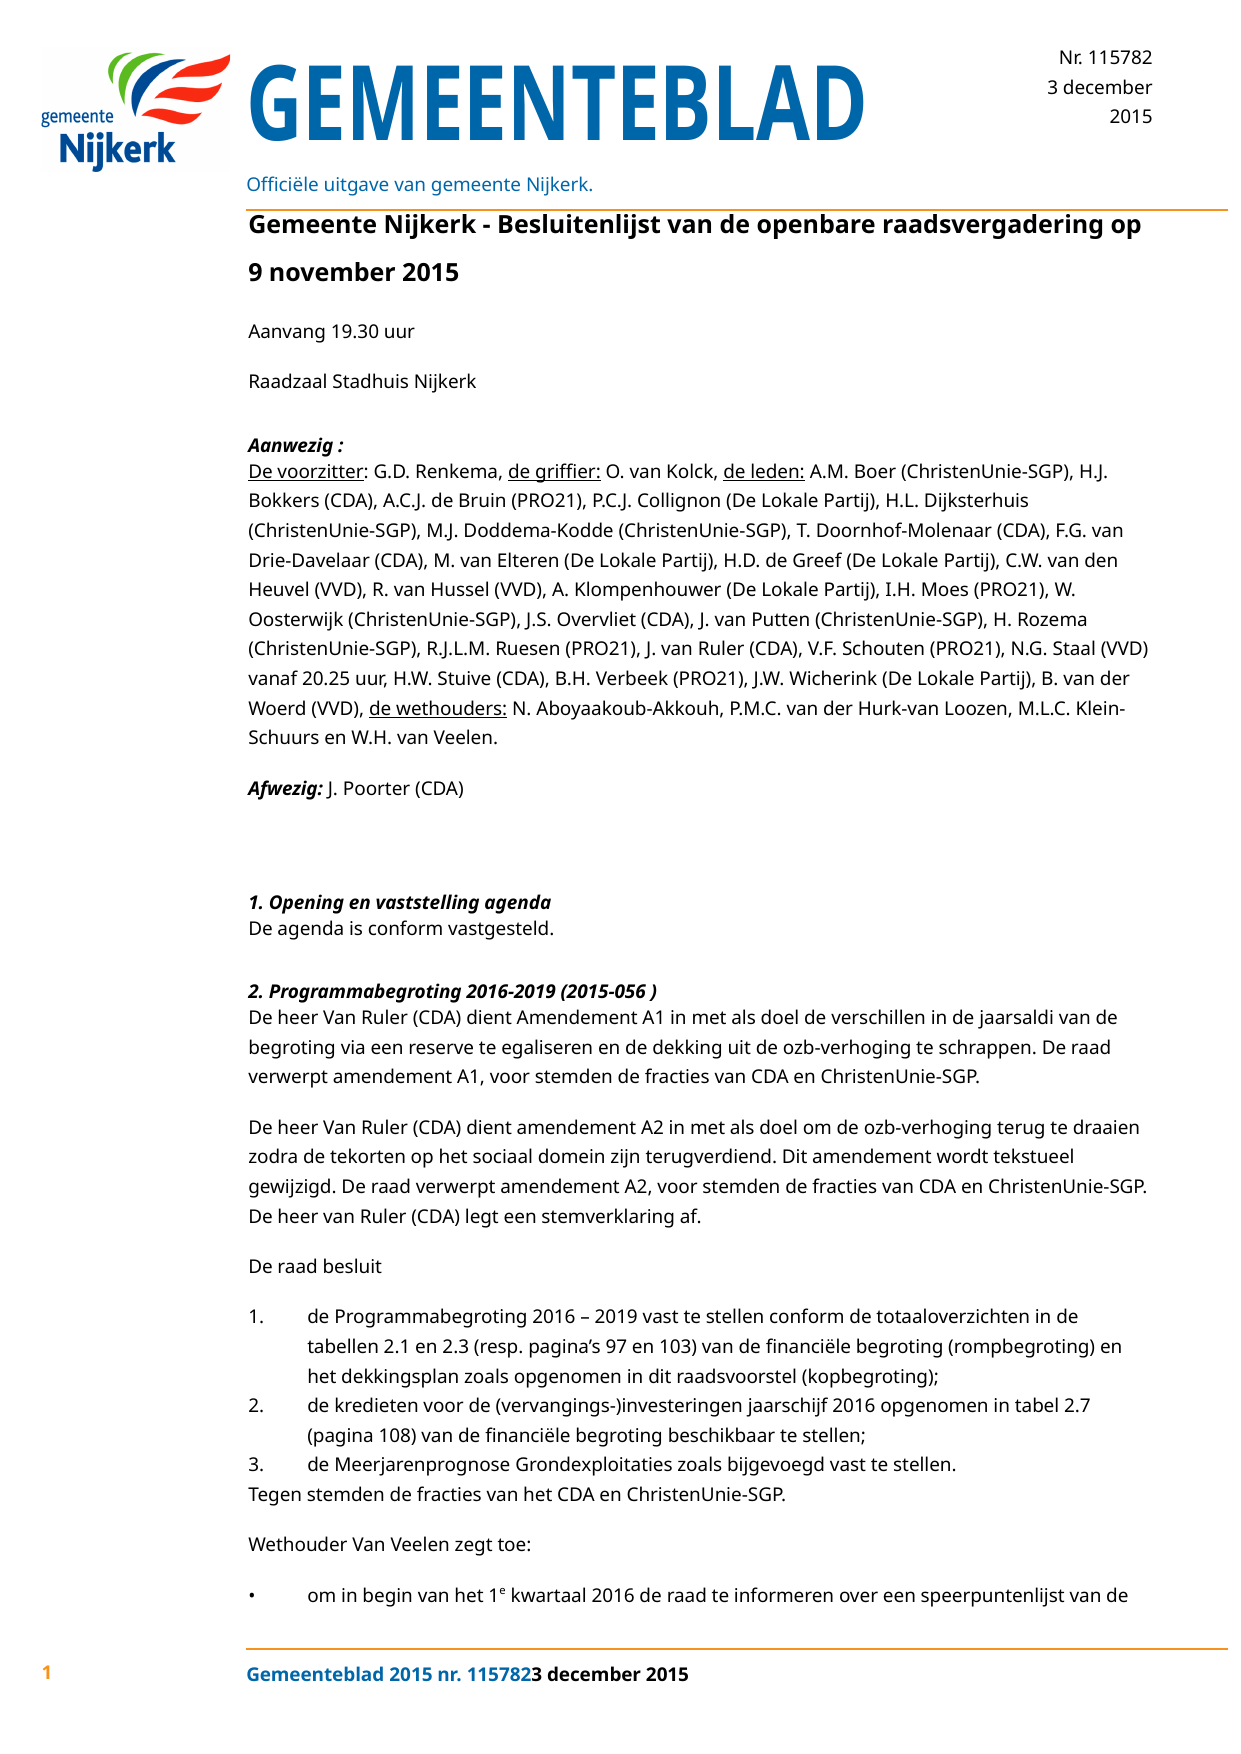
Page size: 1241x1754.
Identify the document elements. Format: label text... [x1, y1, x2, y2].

text 2. Programmabegroting 2016-2019 (2015-056 ) [248, 979, 1152, 1004]
text Aanwezig : [248, 432, 1152, 458]
text De heer Van Ruler (CDA) dient amendement A2 in met als doel om de ozb-verhoging terug te draaien zodra de tekorten op het sociaal domein zijn terugverdiend. Dit amendement wordt tekstueel gewijzigd. De raad verwerpt amendement A2, voor stemden de fracties van CDA en ChristenUnie-SGP. De heer van Ruler (CDA) legt een stemverklaring af. [248, 1114, 1152, 1228]
text De agenda is conform vastgesteld. [248, 915, 1152, 941]
text 1. Opening en vaststelling agenda [248, 889, 1152, 915]
text Afwezig: J. Poorter (CDA) [248, 775, 1152, 800]
text Tegen stemden de fracties van het CDA en ChristenUnie-SGP. [248, 1481, 1152, 1507]
text De voorzitter: G.D. Renkema, de griffier: O. van Kolck, de leden: A.M. Boer (ChristenUnie-SGP), H.J. Bokkers (CDA), A.C.J. de Bruin (PRO21), P.C.J. Collignon (De Lokale Partij), H.L. Dijksterhuis (ChristenUnie-SGP), M.J. Doddema-Kodde (ChristenUnie-SGP), T. Doornhof-Molenaar (CDA), F.G. van Drie-Davelaar (CDA), M. van Elteren (De Lokale Partij), H.D. de Greef (De Lokale Partij), C.W. van den Heuvel (VVD), R. van Hussel (VVD), A. Klompenhouwer (De Lokale Partij), I.H. Moes (PRO21), W. Oosterwijk (ChristenUnie-SGP), J.S. Overvliet (CDA), J. van Putten (ChristenUnie-SGP), H. Rozema (ChristenUnie-SGP), R.J.L.M. Ruesen (PRO21), J. van Ruler (CDA), V.F. Schouten (PRO21), N.G. Staal (VVD) vanaf 20.25 uur, H.W. Stuive (CDA), B.H. Verbeek (PRO21), J.W. Wicherink (De Lokale Partij), B. van der Woerd (VVD), de wethouders: N. Aboyaakoub-Akkouh, P.M.C. van der Hurk-van Loozen, M.L.C. Klein-Schuurs en W.H. van Veelen. [248, 458, 1152, 750]
picture [41, 47, 231, 172]
text Aanvang 19.30 uur [248, 318, 1152, 344]
text Wethouder Van Veelen zegt toe: [248, 1532, 1152, 1557]
text De heer Van Ruler (CDA) dient Amendement A1 in met als doel de verschillen in de jaarsaldi van de begroting via een reserve te egaliseren en de dekking uit de ozb-verhoging te schrappen. De raad verwerpt amendement A1, voor stemden de fracties van CDA en ChristenUnie-SGP. [248, 1004, 1152, 1089]
list de kredieten voor de (vervangings-)investeringen jaarschijf 2016 opgenomen in tabel 2.7 (pagina 108) van de financiële begroting beschikbaar te stellen; [248, 1392, 1152, 1448]
text Gemeente Nijkerk - Besluitenlijst van de openbare raadsvergadering op 9 november 2015 [248, 211, 1152, 288]
text De raad besluit [248, 1253, 1152, 1279]
list de Programmabegroting 2016 – 2019 vast te stellen conform de totaaloverzichten in de tabellen 2.1 en 2.3 (resp. pagina’s 97 en 103) van de financiële begroting (rompbegroting) en het dekkingsplan zoals opgenomen in dit raadsvoorstel (kopbegroting); [248, 1304, 1152, 1388]
list de Meerjarenprognose Grondexploitaties zoals bijgevoegd vast te stellen. [248, 1452, 1152, 1477]
list om in begin van het 1e kwartaal 2016 de raad te informeren over een speerpuntenlijst van de [248, 1582, 1152, 1608]
text Raadzaal Stadhuis Nijkerk [248, 368, 1152, 394]
